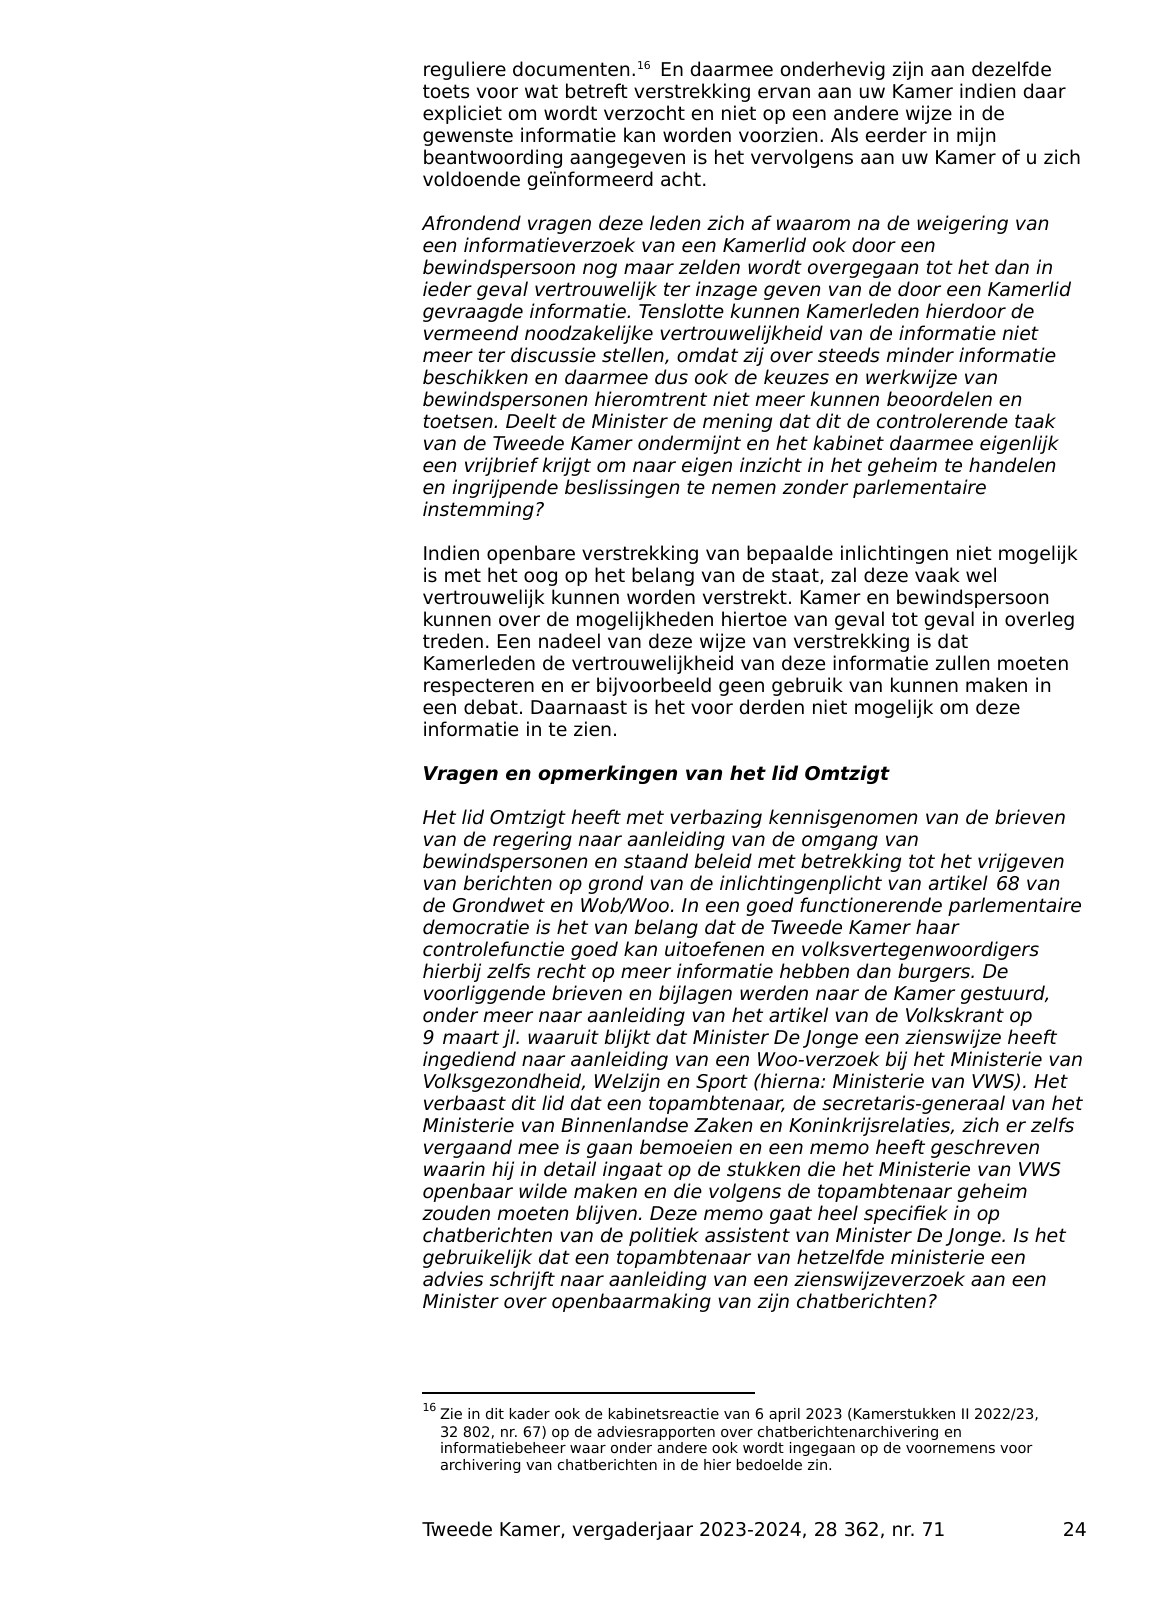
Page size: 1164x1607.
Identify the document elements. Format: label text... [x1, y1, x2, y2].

text Zie in dit kader ook de kabinetsreactie van 6 april 2023 (Kamerstukken II 2022/23, 32 802, nr. 67) op de adviesrapporten over chatberichtenarchivering en informatiebeheer waar onder andere ook wordt ingegaan op de voornemens voor archivering van chatberichten in de hier bedoelde zin. [422, 1402, 1087, 1474]
text Afrondend vragen deze leden zich af waarom na de weigering van een informatieverzoek van een Kamerlid ook door een bewindspersoon nog maar zelden wordt overgegaan tot het dan in ieder geval vertrouwelijk ter inzage geven van de door een Kamerlid gevraagde informatie. Tenslotte kunnen Kamerleden hierdoor de vermeend noodzakelijke vertrouwelijkheid van de informatie niet meer ter discussie stellen, omdat zij over steeds minder informatie beschikken en daarmee dus ook de keuzes en werkwijze van bewindspersonen hieromtrent niet meer kunnen beoordelen en toetsen. Deelt de Minister de mening dat dit de controlerende taak van de Tweede Kamer ondermijnt en het kabinet daarmee eigenlijk een vrijbrief krijgt om naar eigen inzicht in het geheim te handelen en ingrijpende beslissingen te nemen zonder parlementaire instemming? [422, 213, 1087, 521]
text reguliere documenten. En daarmee onderhevig zijn aan dezelfde toets voor wat betreft verstrekking ervan aan uw Kamer indien daar expliciet om wordt verzocht en niet op een andere wijze in de gewenste informatie kan worden voorzien. Als eerder in mijn beantwoording aangegeven is het vervolgens aan uw Kamer of u zich voldoende geïnformeerd acht. [422, 59, 1087, 191]
text Het lid Omtzigt heeft met verbazing kennisgenomen van de brieven van de regering naar aanleiding van de omgang van bewindspersonen en staand beleid met betrekking tot het vrijgeven van berichten op grond van de inlichtingenplicht van artikel 68 van de Grondwet en Wob/Woo. In een goed functionerende parlementaire democratie is het van belang dat de Tweede Kamer haar controlefunctie goed kan uitoefenen en volksvertegenwoordigers hierbij zelfs recht op meer informatie hebben dan burgers. De voorliggende brieven en bijlagen werden naar de Kamer gestuurd, onder meer naar aanleiding van het artikel van de Volkskrant op 9 maart jl. waaruit blijkt dat Minister De Jonge een zienswijze heeft ingediend naar aanleiding van een Woo-verzoek bij het Ministerie van Volksgezondheid, Welzijn en Sport (hierna: Ministerie van VWS). Het verbaast dit lid dat een topambtenaar, de secretaris-generaal van het Ministerie van Binnenlandse Zaken en Koninkrijsrelaties, zich er zelfs vergaand mee is gaan bemoeien en een memo heeft geschreven waarin hij in detail ingaat op de stukken die het Ministerie van VWS openbaar wilde maken en die volgens de topambtenaar geheim zouden moeten blijven. Deze memo gaat heel specifiek in op chatberichten van de politiek assistent van Minister De Jonge. Is het gebruikelijk dat een topambtenaar van hetzelfde ministerie een advies schrijft naar aanleiding van een zienswijzeverzoek aan een Minister over openbaarmaking van zijn chatberichten? [422, 807, 1087, 1313]
subtitle Vragen en opmerkingen van het lid Omtzigt [422, 763, 1087, 785]
text Indien openbare verstrekking van bepaalde inlichtingen niet mogelijk is met het oog op het belang van de staat, zal deze vaak wel vertrouwelijk kunnen worden verstrekt. Kamer en bewindspersoon kunnen over de mogelijkheden hiertoe van geval tot geval in overleg treden. Een nadeel van deze wijze van verstrekking is dat Kamerleden de vertrouwelijkheid van deze informatie zullen moeten respecteren en er bijvoorbeeld geen gebruik van kunnen maken in een debat. Daarnaast is het voor derden niet mogelijk om deze informatie in te zien. [422, 543, 1087, 741]
